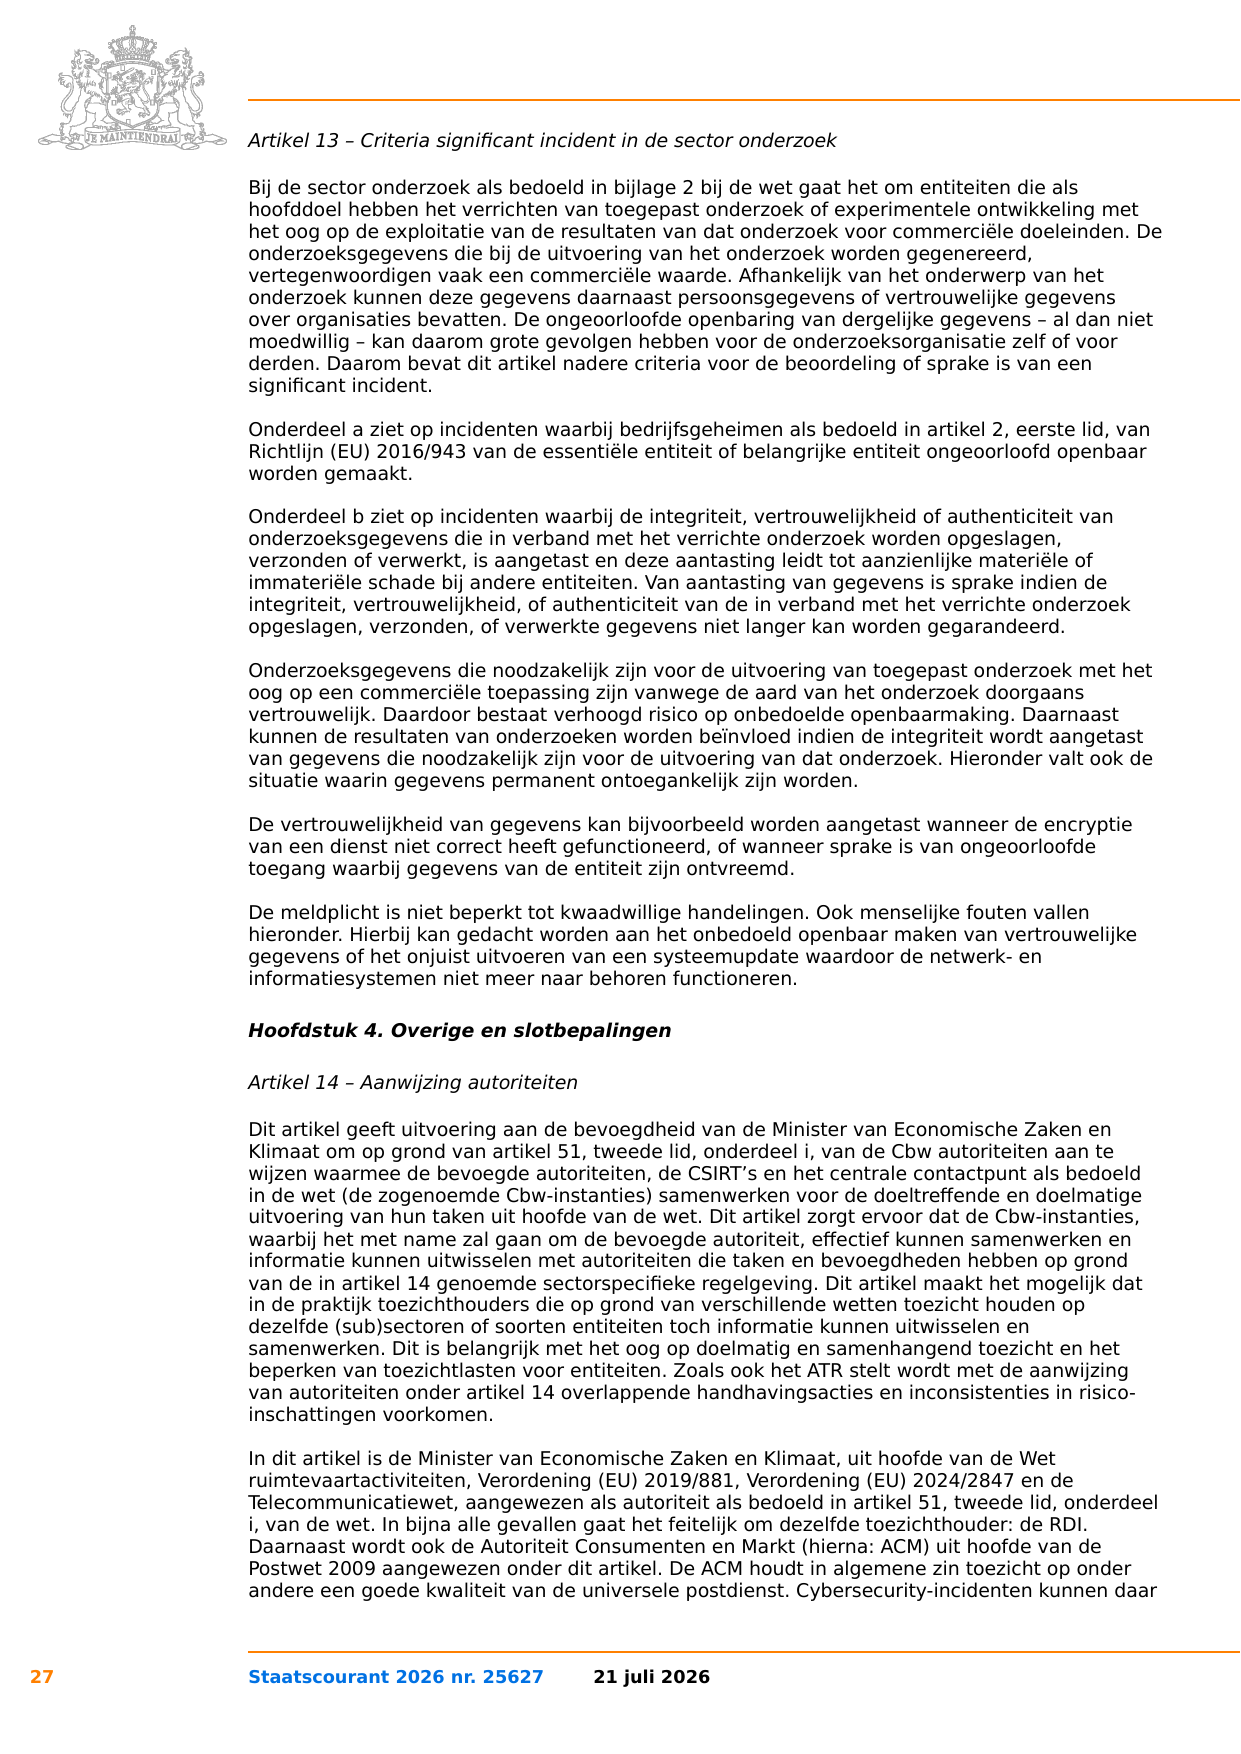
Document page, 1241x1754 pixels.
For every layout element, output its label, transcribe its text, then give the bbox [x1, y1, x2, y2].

text Onderdeel a ziet op incidenten waarbij bedrijfsgeheimen als bedoeld in artikel 2, eerste lid, van Richtlijn (EU) 2016/943 van de essentiële entiteit of belangrijke entiteit ongeoorloofd openbaar worden gemaakt. [248, 418, 1163, 484]
text Dit artikel geeft uitvoering aan de bevoegdheid van de Minister van Economische Zaken en Klimaat om op grond van artikel 51, tweede lid, onderdeel i, van de Cbw autoriteiten aan te wijzen waarmee de bevoegde autoriteiten, de CSIRT’s en het centrale contactpunt als bedoeld in de wet (de zogenoemde Cbw-instanties) samenwerken voor de doeltreffende en doelmatige uitvoering van hun taken uit hoofde van de wet. Dit artikel zorgt ervoor dat de Cbw-instanties, waarbij het met name zal gaan om de bevoegde autoriteit, effectief kunnen samenwerken en informatie kunnen uitwisselen met autoriteiten die taken en bevoegdheden hebben op grond van de in artikel 14 genoemde sectorspecifieke regelgeving. Dit artikel maakt het mogelijk dat in de praktijk toezichthouders die op grond van verschillende wetten toezicht houden op dezelfde (sub)sectoren of soorten entiteiten toch informatie kunnen uitwisselen en samenwerken. Dit is belangrijk met het oog op doelmatig en samenhangend toezicht en het beperken van toezichtlasten voor entiteiten. Zoals ook het ATR stelt wordt met de aanwijzing van autoriteiten onder artikel 14 overlappende handhavingsacties en inconsistenties in risico-inschattingen voorkomen. [248, 1118, 1163, 1426]
text Onderzoeksgegevens die noodzakelijk zijn voor de uitvoering van toegepast onderzoek met het oog op een commerciële toepassing zijn vanwege de aard van het onderzoek doorgaans vertrouwelijk. Daardoor bestaat verhoogd risico op onbedoelde openbaarmaking. Daarnaast kunnen de resultaten van onderzoeken worden beïnvloed indien de integriteit wordt aangetast van gegevens die noodzakelijk zijn voor de uitvoering van dat onderzoek. Hieronder valt ook de situatie waarin gegevens permanent ontoegankelijk zijn worden. [248, 660, 1163, 792]
subtitle Artikel 13 – Criteria significant incident in de sector onderzoek [248, 130, 1163, 152]
text Onderdeel b ziet op incidenten waarbij de integriteit, vertrouwelijkheid of authenticiteit van onderzoeksgegevens die in verband met het verrichte onderzoek worden opgeslagen, verzonden of verwerkt, is aangetast en deze aantasting leidt tot aanzienlijke materiële of immateriële schade bij andere entiteiten. Van aantasting van gegevens is sprake indien de integriteit, vertrouwelijkheid, of authenticiteit van de in verband met het verrichte onderzoek opgeslagen, verzonden, of verwerkte gegevens niet langer kan worden gegarandeerd. [248, 506, 1163, 638]
text De meldplicht is niet beperkt tot kwaadwillige handelingen. Ook menselijke fouten vallen hieronder. Hierbij kan gedacht worden aan het onbedoeld openbaar maken van vertrouwelijke gegevens of het onjuist uitvoeren van een systeemupdate waardoor de netwerk- en informatiesystemen niet meer naar behoren functioneren. [248, 902, 1163, 989]
text De vertrouwelijkheid van gegevens kan bijvoorbeeld worden aangetast wanneer de encryptie van een dienst niet correct heeft gefunctioneerd, of wanneer sprake is van ongeoorloofde toegang waarbij gegevens van de entiteit zijn ontvreemd. [248, 814, 1163, 880]
subtitle Artikel 14 – Aanwijzing autoriteiten [248, 1072, 1163, 1093]
text Bij de sector onderzoek als bedoeld in bijlage 2 bij de wet gaat het om entiteiten die als hoofddoel hebben het verrichten van toegepast onderzoek of experimentele ontwikkeling met het oog op de exploitatie van de resultaten van dat onderzoek voor commerciële doeleinden. De onderzoeksgegevens die bij de uitvoering van het onderzoek worden gegenereerd, vertegenwoordigen vaak een commerciële waarde. Afhankelijk van het onderwerp van het onderzoek kunnen deze gegevens daarnaast persoonsgegevens of vertrouwelijke gegevens over organisaties bevatten. De ongeoorloofde openbaring van dergelijke gegevens – al dan niet moedwillig – kan daarom grote gevolgen hebben voor de onderzoeksorganisatie zelf of voor derden. Daarom bevat dit artikel nadere criteria voor de beoordeling of sprake is van een significant incident. [248, 177, 1163, 397]
text In dit artikel is de Minister van Economische Zaken en Klimaat, uit hoofde van de Wet ruimtevaartactiviteiten, Verordening (EU) 2019/881, Verordening (EU) 2024/2847 en de Telecommunicatiewet, aangewezen als autoriteit als bedoeld in artikel 51, tweede lid, onderdeel i, van de wet. In bijna alle gevallen gaat het feitelijk om dezelfde toezichthouder: de RDI. Daarnaast wordt ook de Autoriteit Consumenten en Markt (hierna: ACM) uit hoofde van de Postwet 2009 aangewezen onder dit artikel. De ACM houdt in algemene zin toezicht op onder andere een goede kwaliteit van de universele postdienst. Cybersecurity-incidenten kunnen daar [248, 1448, 1163, 1602]
subtitle Hoofdstuk 4. Overige en slotbepalingen [248, 1019, 1163, 1042]
picture [38, 25, 227, 150]
